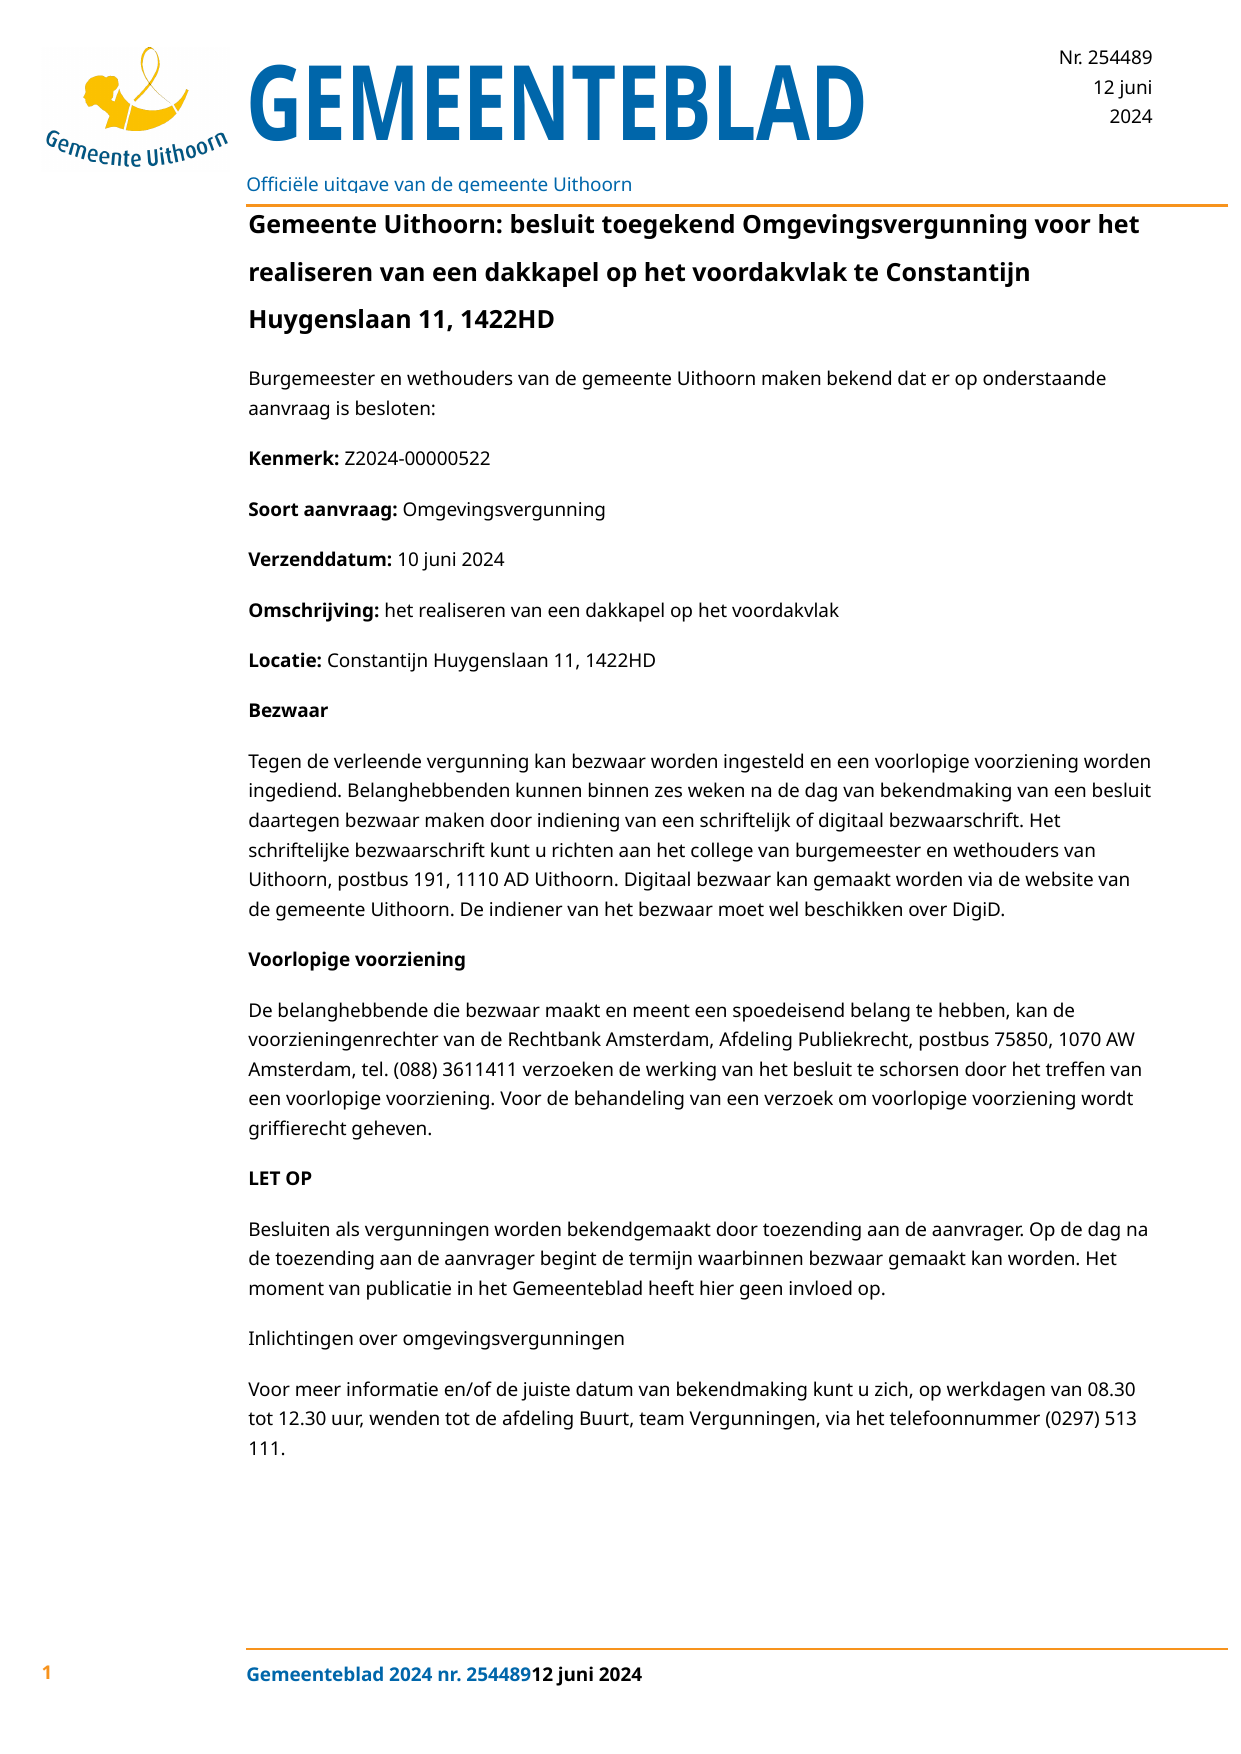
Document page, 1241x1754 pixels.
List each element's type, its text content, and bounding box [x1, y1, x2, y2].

picture [41, 47, 231, 172]
text Omschrijving: het realiseren van een dakkapel op het voordakvlak [248, 597, 1152, 622]
text Locatie: Constantijn Huygenslaan 11, 1422HD [248, 647, 1152, 673]
text Gemeente Uithoorn: besluit toegekend Omgevingsvergunning voor het realiseren van een dakkapel op het voordakvlak te Constantijn Huygenslaan 11, 1422HD [248, 207, 1152, 336]
text LET OP [248, 1166, 1152, 1191]
text De belanghebbende die bezwaar maakt en meent een spoedeisend belang te hebben, kan de voorzieningenrechter van de Rechtbank Amsterdam, Afdeling Publiekrecht, postbus 75850, 1070 AW Amsterdam, tel. (088) 3611411 verzoeken de werking van het besluit te schorsen door het treffen van een voorlopige voorziening. Voor de behandeling van een verzoek om voorlopige voorziening wordt griffierecht geheven. [248, 997, 1152, 1141]
text Kenmerk: Z2024-00000522 [248, 446, 1152, 471]
text Verzenddatum: 10 juni 2024 [248, 546, 1152, 572]
text Burgemeester en wethouders van de gemeente Uithoorn maken bekend dat er op onderstaande aanvraag is besloten: [248, 366, 1152, 421]
text Bezwaar [248, 698, 1152, 723]
text Inlichtingen over omgevingsvergunningen [248, 1326, 1152, 1351]
text Voorlopige voorziening [248, 946, 1152, 972]
text Voor meer informatie en/of de juiste datum van bekendmaking kunt u zich, op werkdagen van 08.30 tot 12.30 uur, wenden tot de afdeling Buurt, team Vergunningen, via het telefoonnummer (0297) 513 111. [248, 1376, 1152, 1461]
text Besluiten als vergunningen worden bekendgemaakt door toezending aan de aanvrager. Op de dag na de toezending aan de aanvrager begint de termijn waarbinnen bezwaar gemaakt kan worden. Het moment van publicatie in het Gemeenteblad heeft hier geen invloed op. [248, 1216, 1152, 1301]
text Tegen de verleende vergunning kan bezwaar worden ingesteld en een voorlopige voorziening worden ingediend. Belanghebbenden kunnen binnen zes weken na de dag van bekendmaking van een besluit daartegen bezwaar maken door indiening van een schriftelijk of digitaal bezwaarschrift. Het schriftelijke bezwaarschrift kunt u richten aan het college van burgemeester en wethouders van Uithoorn, postbus 191, 1110 AD Uithoorn. Digitaal bezwaar kan gemaakt worden via de website van de gemeente Uithoorn. De indiener van het bezwaar moet wel beschikken over DigiD. [248, 748, 1152, 922]
text Soort aanvraag: Omgevingsvergunning [248, 496, 1152, 522]
